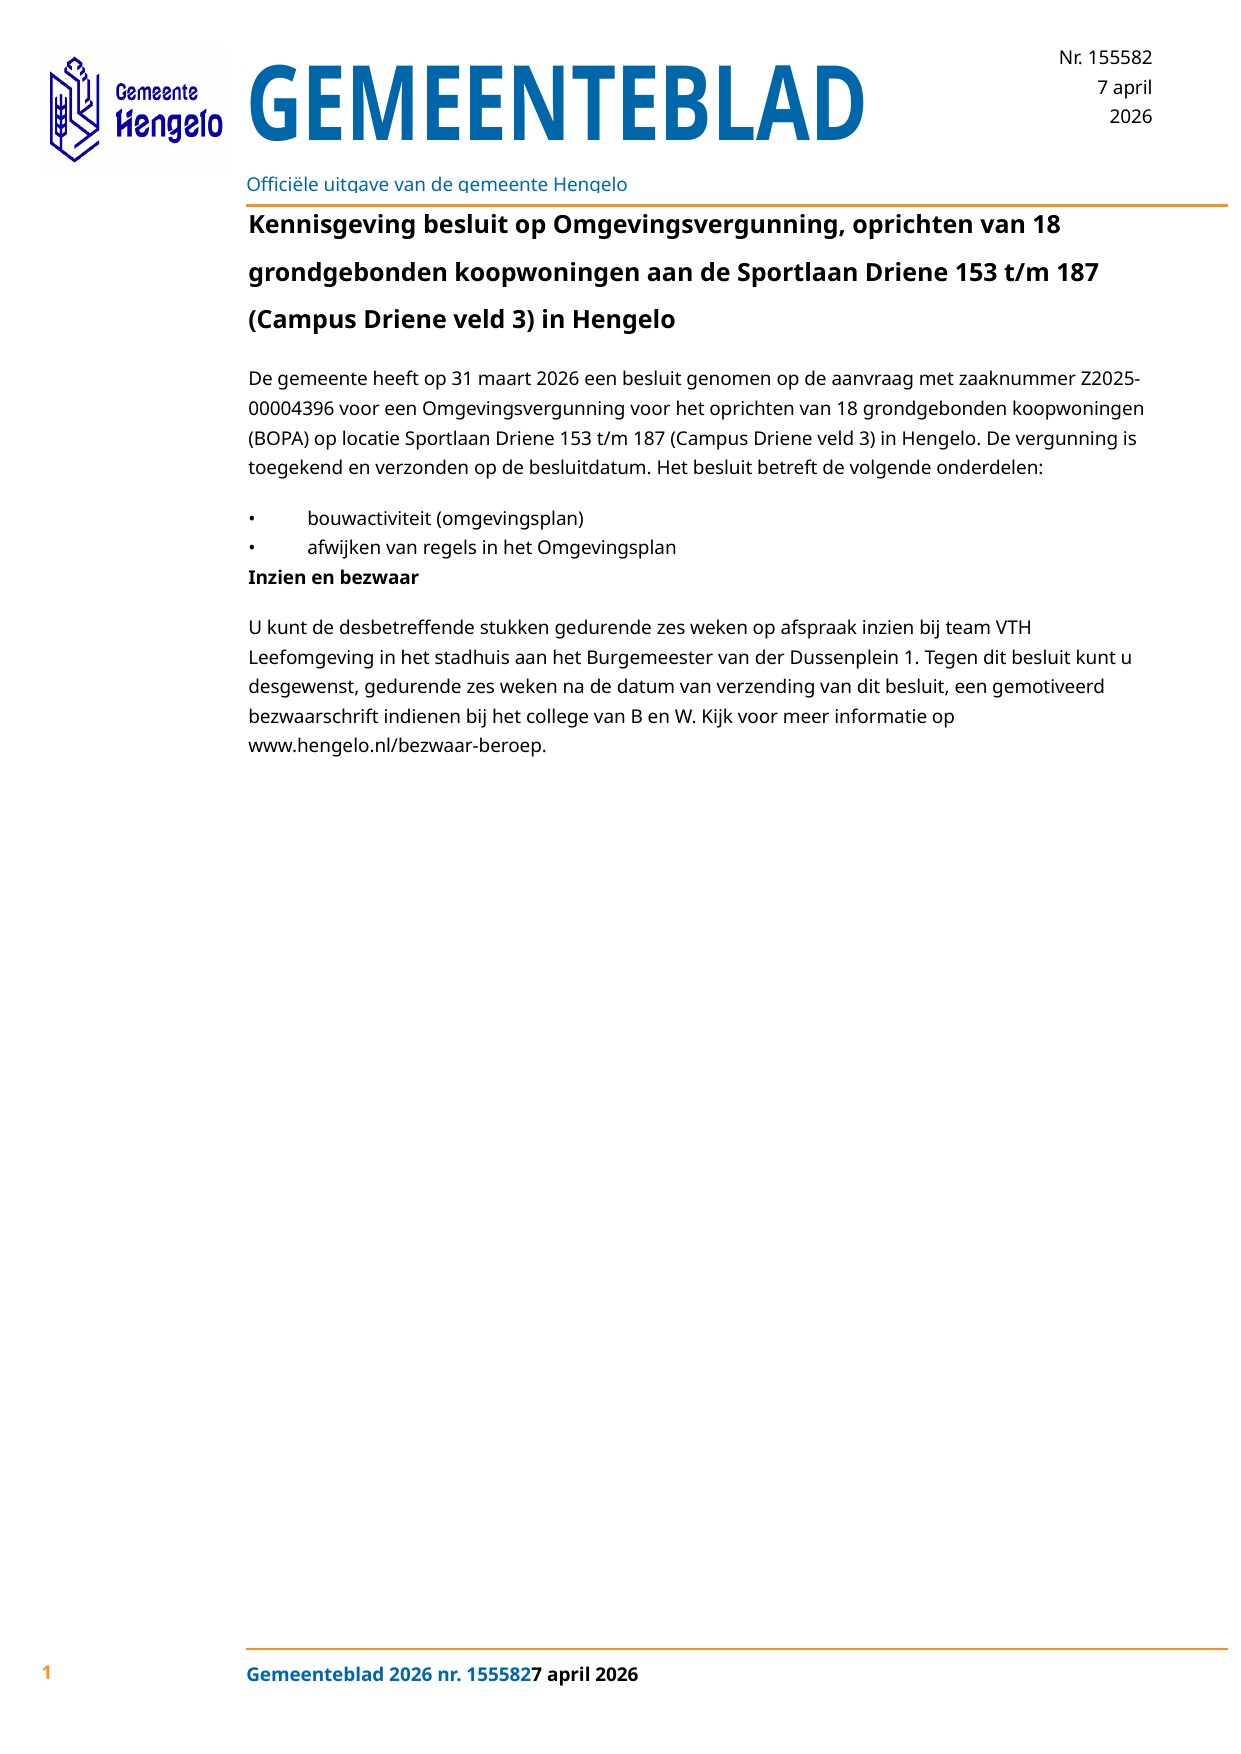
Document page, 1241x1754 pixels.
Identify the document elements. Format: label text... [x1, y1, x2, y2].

text Inzien en bezwaar [248, 564, 1152, 589]
list bouwactiviteit (omgevingsplan) [248, 505, 1152, 530]
picture [41, 47, 231, 172]
list afwijken van regels in het Omgevingsplan [248, 534, 1152, 560]
text De gemeente heeft op 31 maart 2026 een besluit genomen op de aanvraag met zaaknummer Z2025-00004396 voor een Omgevingsvergunning voor het oprichten van 18 grondgebonden koopwoningen (BOPA) op locatie Sportlaan Driene 153 t/m 187 (Campus Driene veld 3) in Hengelo. De vergunning is toegekend en verzonden op de besluitdatum. Het besluit betreft de volgende onderdelen: [248, 366, 1152, 480]
text Kennisgeving besluit op Omgevingsvergunning, oprichten van 18 grondgebonden koopwoningen aan de Sportlaan Driene 153 t/m 187 (Campus Driene veld 3) in Hengelo [248, 207, 1152, 336]
text U kunt de desbetreffende stukken gedurende zes weken op afspraak inzien bij team VTH Leefomgeving in het stadhuis aan het Burgemeester van der Dussenplein 1. Tegen dit besluit kunt u desgewenst, gedurende zes weken na de datum van verzending van dit besluit, een gemotiveerd bezwaarschrift indienen bij het college van B en W. Kijk voor meer informatie op www.hengelo.nl/bezwaar-beroep. [248, 614, 1152, 758]
